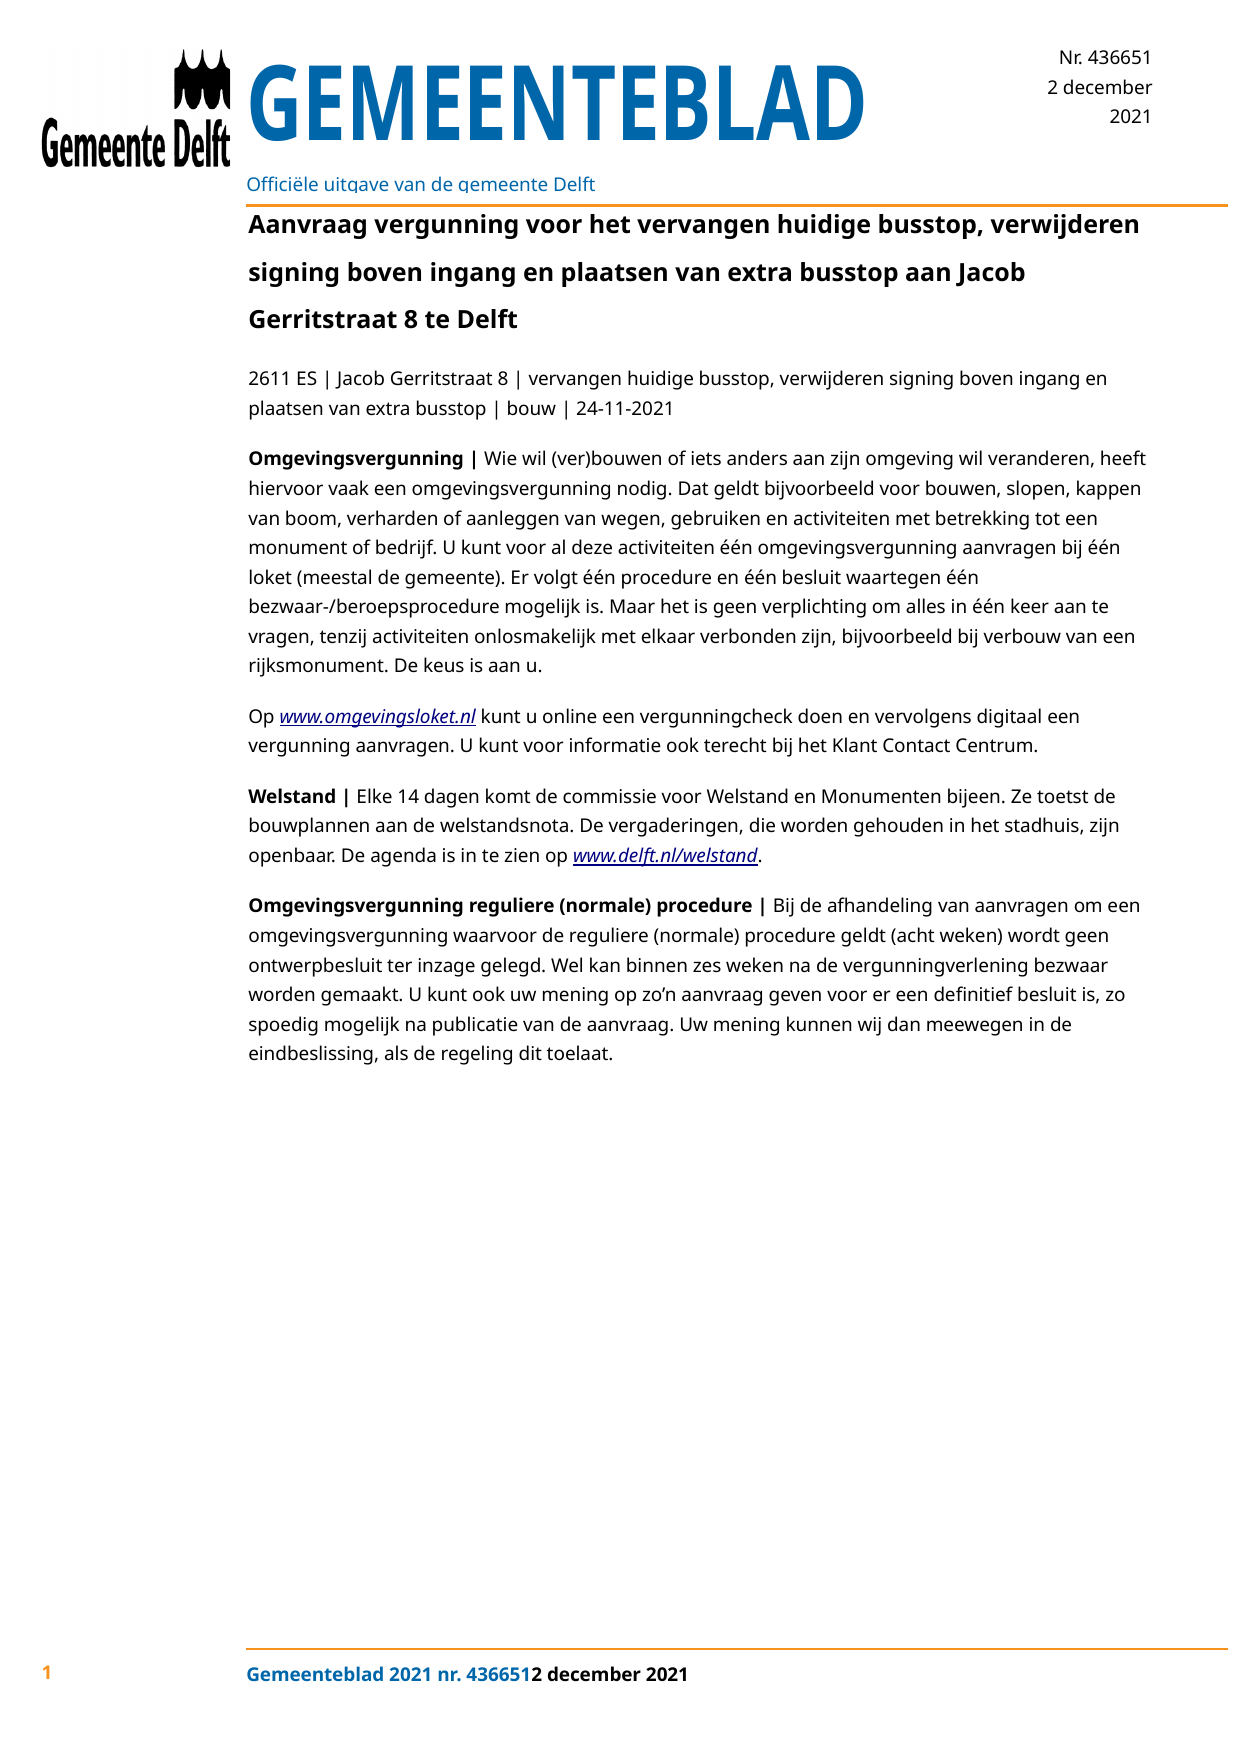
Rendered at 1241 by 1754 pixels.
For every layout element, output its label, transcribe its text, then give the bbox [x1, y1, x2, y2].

text Omgevingsvergunning | Wie wil (ver)bouwen of iets anders aan zijn omgeving wil veranderen, heeft hiervoor vaak een omgevingsvergunning nodig. Dat geldt bijvoorbeeld voor bouwen, slopen, kappen van boom, verharden of aanleggen van wegen, gebruiken en activiteiten met betrekking tot een monument of bedrijf. U kunt voor al deze activiteiten één omgevingsvergunning aanvragen bij één loket (meestal de gemeente). Er volgt één procedure en één besluit waartegen één bezwaar-/beroepsprocedure mogelijk is. Maar het is geen verplichting om alles in één keer aan te vragen, tenzij activiteiten onlosmakelijk met elkaar verbonden zijn, bijvoorbeeld bij verbouw van een rijksmonument. De keus is aan u. [248, 446, 1152, 678]
text Omgevingsvergunning reguliere (normale) procedure | Bij de afhandeling van aanvragen om een omgevingsvergunning waarvoor de reguliere (normale) procedure geldt (acht weken) wordt geen ontwerpbesluit ter inzage gelegd. Wel kan binnen zes weken na de vergunningverlening bezwaar worden gemaakt. U kunt ook uw mening op zo’n aanvraag geven voor er een definitief besluit is, zo spoedig mogelijk na publicatie van de aanvraag. Uw mening kunnen wij dan meewegen in de eindbeslissing, als de regeling dit toelaat. [248, 893, 1152, 1066]
picture [41, 47, 231, 172]
text Aanvraag vergunning voor het vervangen huidige busstop, verwijderen signing boven ingang en plaatsen van extra busstop aan Jacob Gerritstraat 8 te Delft [248, 207, 1152, 336]
text Welstand | Elke 14 dagen komt de commissie voor Welstand en Monumenten bijeen. Ze toetst de bouwplannen aan de welstandsnota. De vergaderingen, die worden gehouden in het stadhuis, zijn openbaar. De agenda is in te zien op www.delft.nl/welstand. [248, 783, 1152, 868]
text 2611 ES | Jacob Gerritstraat 8 | vervangen huidige busstop, verwijderen signing boven ingang en plaatsen van extra busstop | bouw | 24-11-2021 [248, 366, 1152, 421]
text Op www.omgevingsloket.nl kunt u online een vergunningcheck doen en vervolgens digitaal een vergunning aanvragen. U kunt voor informatie ook terecht bij het Klant Contact Centrum. [248, 703, 1152, 758]
